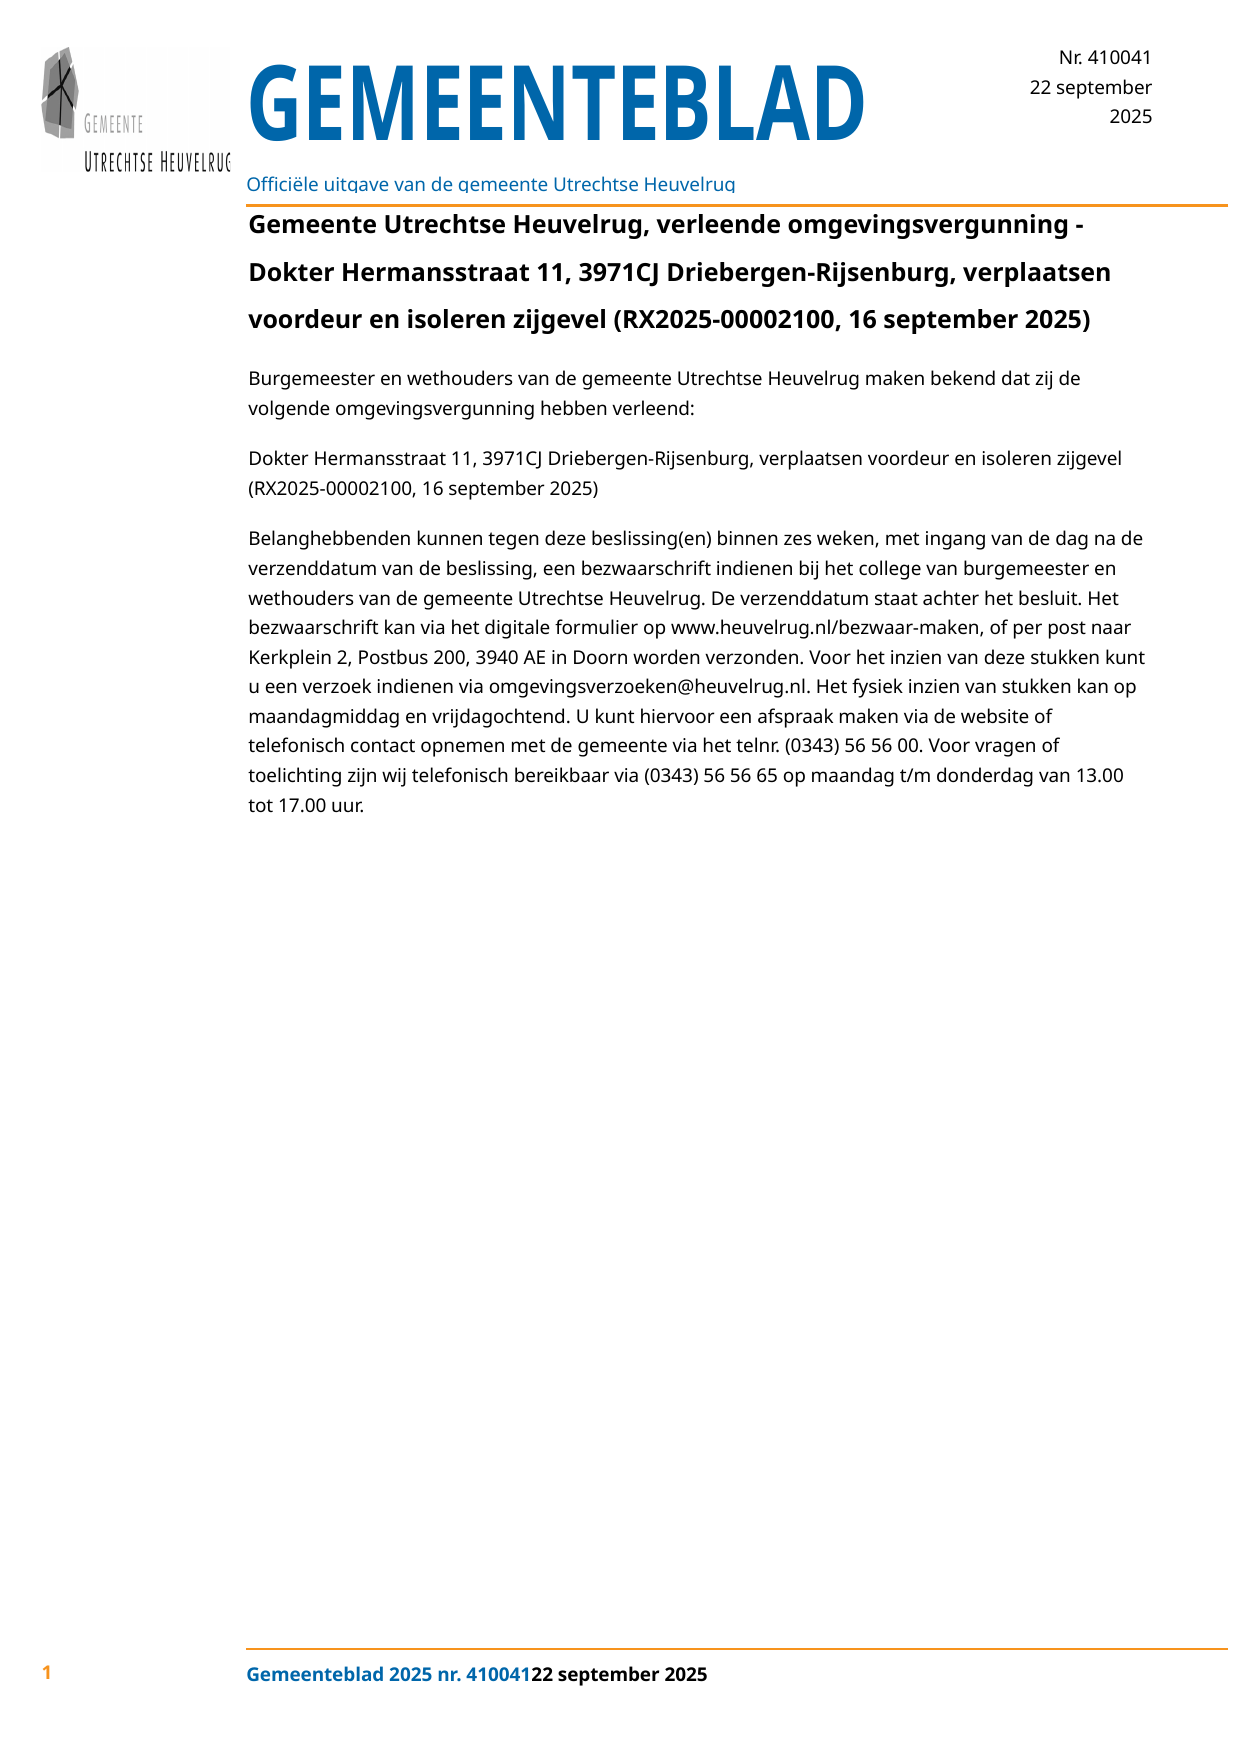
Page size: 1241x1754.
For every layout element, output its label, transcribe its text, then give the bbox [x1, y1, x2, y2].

text Dokter Hermansstraat 11, 3971CJ Driebergen-Rijsenburg, verplaatsen voordeur en isoleren zijgevel (RX2025-00002100, 16 september 2025) [248, 446, 1152, 501]
picture [41, 47, 231, 172]
text Gemeente Utrechtse Heuvelrug, verleende omgevingsvergunning - Dokter Hermansstraat 11, 3971CJ Driebergen-Rijsenburg, verplaatsen voordeur en isoleren zijgevel (RX2025-00002100, 16 september 2025) [248, 207, 1152, 336]
text Burgemeester en wethouders van de gemeente Utrechtse Heuvelrug maken bekend dat zij de volgende omgevingsvergunning hebben verleend: [248, 366, 1152, 421]
text Belanghebbenden kunnen tegen deze beslissing(en) binnen zes weken, met ingang van de dag na de verzenddatum van de beslissing, een bezwaarschrift indienen bij het college van burgemeester en wethouders van de gemeente Utrechtse Heuvelrug. De verzenddatum staat achter het besluit. Het bezwaarschrift kan via het digitale formulier op www.heuvelrug.nl/bezwaar-maken, of per post naar Kerkplein 2, Postbus 200, 3940 AE in Doorn worden verzonden. Voor het inzien van deze stukken kunt u een verzoek indienen via omgevingsverzoeken@heuvelrug.nl. Het fysiek inzien van stukken kan op maandagmiddag en vrijdagochtend. U kunt hiervoor een afspraak maken via de website of telefonisch contact opnemen met de gemeente via het telnr. (0343) 56 56 00. Voor vragen of toelichting zijn wij telefonisch bereikbaar via (0343) 56 56 65 op maandag t/m donderdag van 13.00 tot 17.00 uur. [248, 526, 1152, 817]
